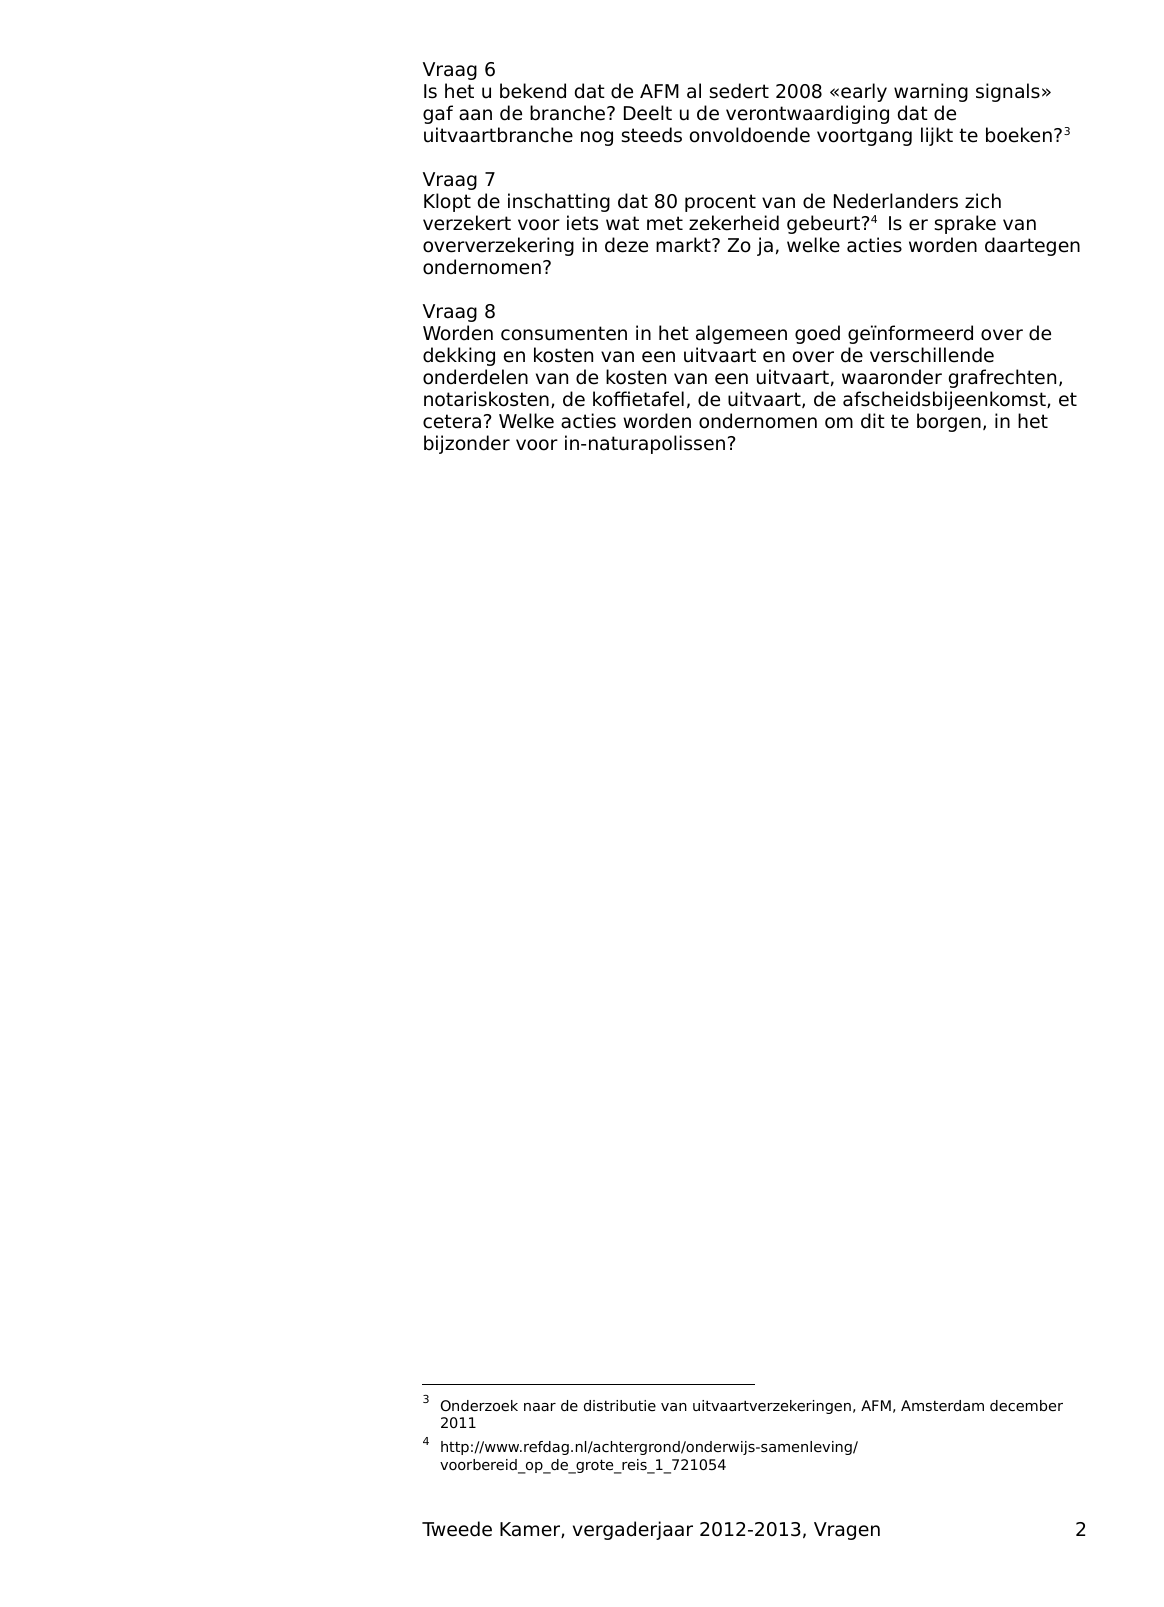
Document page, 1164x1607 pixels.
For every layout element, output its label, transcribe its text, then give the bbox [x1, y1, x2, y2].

text Is het u bekend dat de AFM al sedert 2008 «early warning signals» gaf aan de branche? Deelt u de verontwaardiging dat de uitvaartbranche nog steeds onvoldoende voortgang lijkt te boeken? [422, 81, 1087, 147]
text Worden consumenten in het algemeen goed geïnformeerd over de dekking en kosten van een uitvaart en over de verschillende onderdelen van de kosten van een uitvaart, waaronder grafrechten, notariskosten, de koffietafel, de uitvaart, de afscheidsbijeenkomst, et cetera? Welke acties worden ondernomen om dit te borgen, in het bijzonder voor in-naturapolissen? [422, 323, 1087, 455]
text Vraag 6 [422, 59, 1087, 81]
text Klopt de inschatting dat 80 procent van de Nederlanders zich verzekert voor iets wat met zekerheid gebeurt? Is er sprake van oververzekering in deze markt? Zo ja, welke acties worden daartegen ondernomen? [422, 191, 1087, 279]
text Onderzoek naar de distributie van uitvaartverzekeringen, AFM, Amsterdam december 2011 [422, 1393, 1087, 1432]
text http://www.refdag.nl/achtergrond/onderwijs-samenleving/voorbereid_op_de_grote_reis_1_721054 [422, 1435, 1087, 1474]
text Vraag 7 [422, 169, 1087, 191]
text Vraag 8 [422, 301, 1087, 323]
